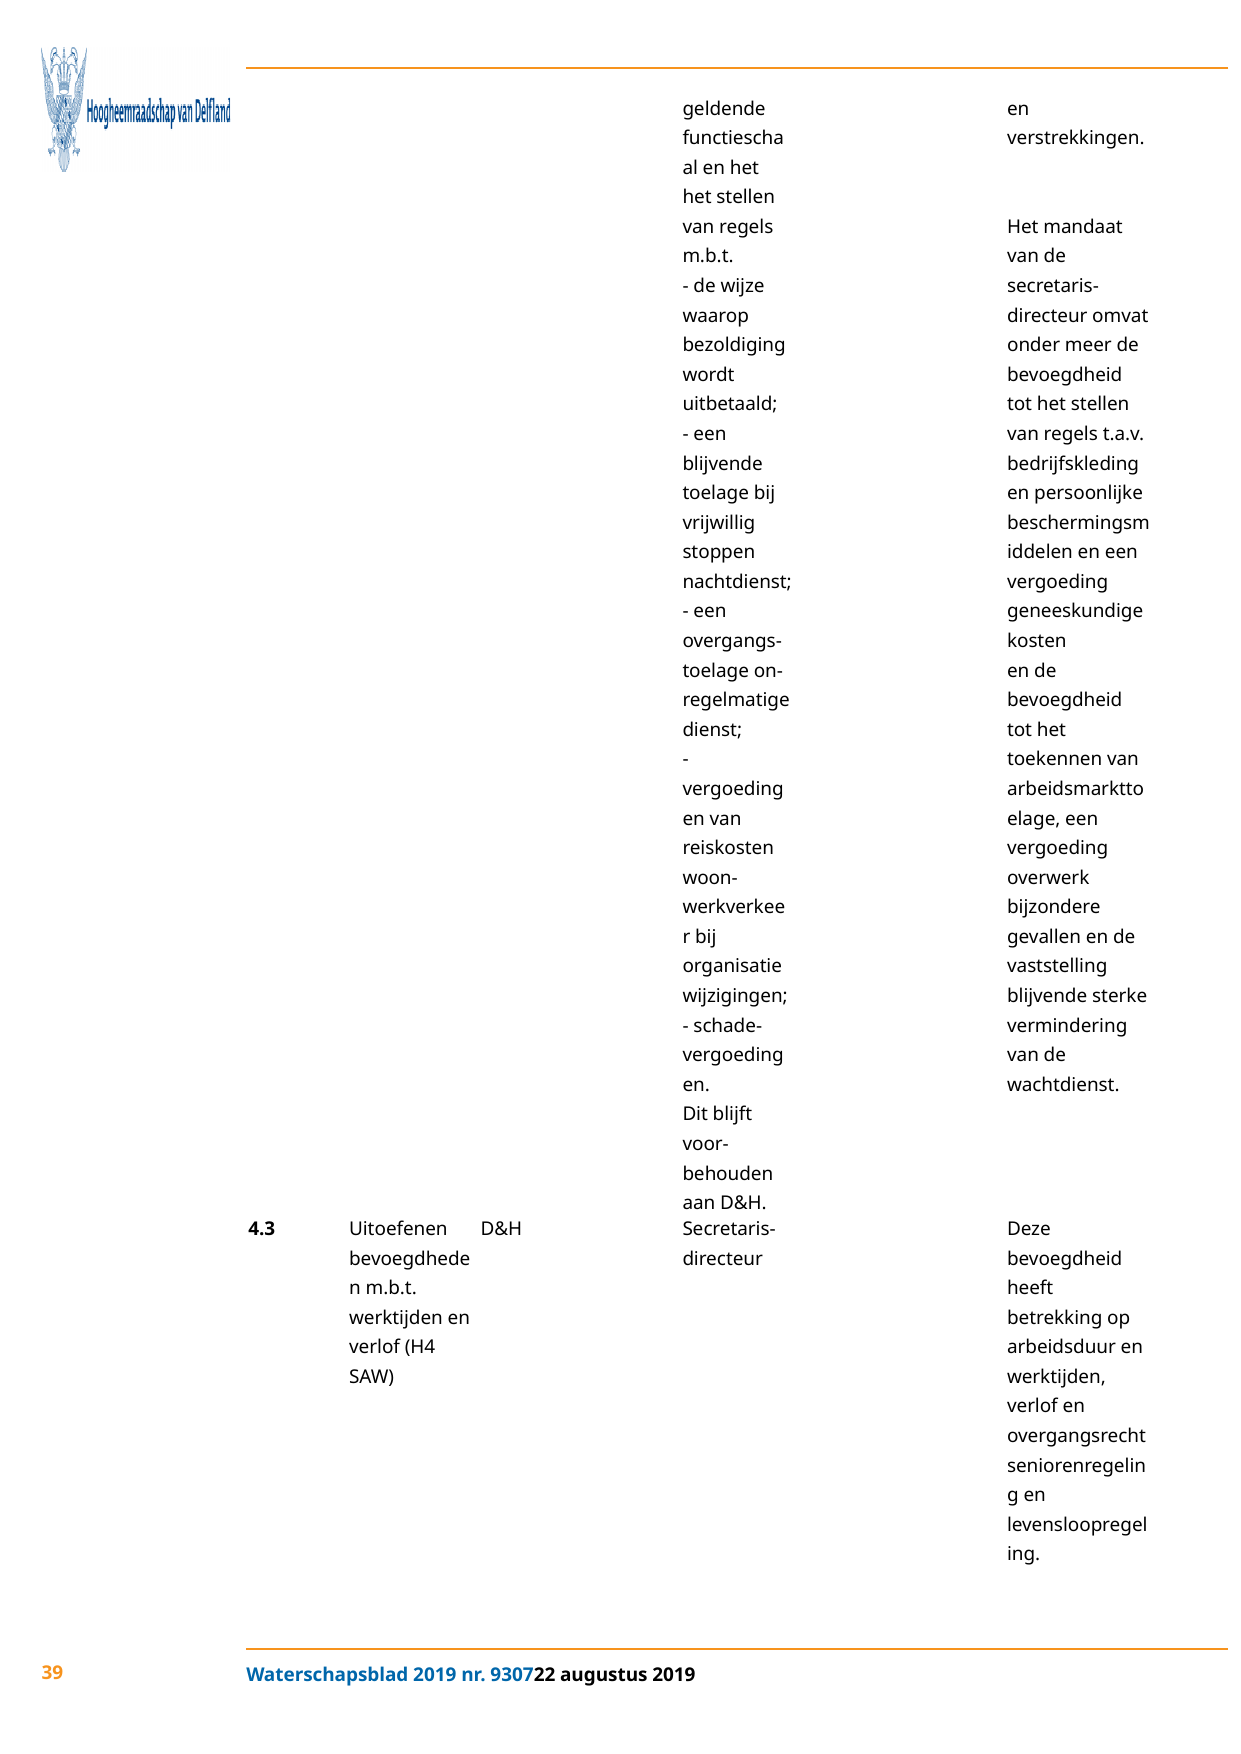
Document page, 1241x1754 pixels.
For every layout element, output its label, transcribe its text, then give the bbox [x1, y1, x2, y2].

table_cell [792, 95, 902, 1215]
table_cell [902, 95, 1007, 1215]
table_cell [480, 95, 581, 1215]
table_cell Uitoefenen bevoegdheden m.b.t. werktijden en verlof (H4 SAW) [349, 1215, 480, 1596]
table_cell Secretaris-directeur [682, 1215, 792, 1596]
table_cell [581, 1215, 682, 1596]
table_cell en verstrekkingen. Het mandaat van de secretaris-directeur omvat onder meer de bevoegdheid tot het stellen van regels t.a.v. bedrijfskleding en persoonlijke beschermingsmiddelen en een vergoeding geneeskundige kosten en de bevoegdheid tot het toekennen van arbeidsmarkttoelage, een vergoeding overwerk bijzondere gevallen en de vaststelling blijvende sterke vermindering van de wachtdienst. [1007, 95, 1152, 1215]
picture [41, 47, 231, 172]
table_cell [349, 95, 480, 1215]
table_cell [792, 1215, 902, 1596]
table_cell D&H [480, 1215, 581, 1596]
table_cell 4.3 [248, 1215, 349, 1596]
table_cell [248, 95, 349, 1215]
table_cell [902, 1215, 1007, 1596]
table_cell geldende functieschaal en het het stellen van regels m.b.t. - de wijze waarop bezoldiging wordt uitbetaald; - een blijvende toelage bij vrijwillig stoppen nachtdienst; - een overgangs- toelage on- regelmatige dienst; - vergoedingen van reiskosten woon-werkverkeer bij organisatie wijzigingen; - schade-vergoedingen. Dit blijft voor- behouden aan D&H. [682, 95, 792, 1215]
table_cell Deze bevoegdheid heeft betrekking op arbeidsduur en werktijden, verlof en overgangsrecht seniorenregeling en levensloopregeling. [1007, 1215, 1152, 1596]
table_cell [581, 95, 682, 1215]
